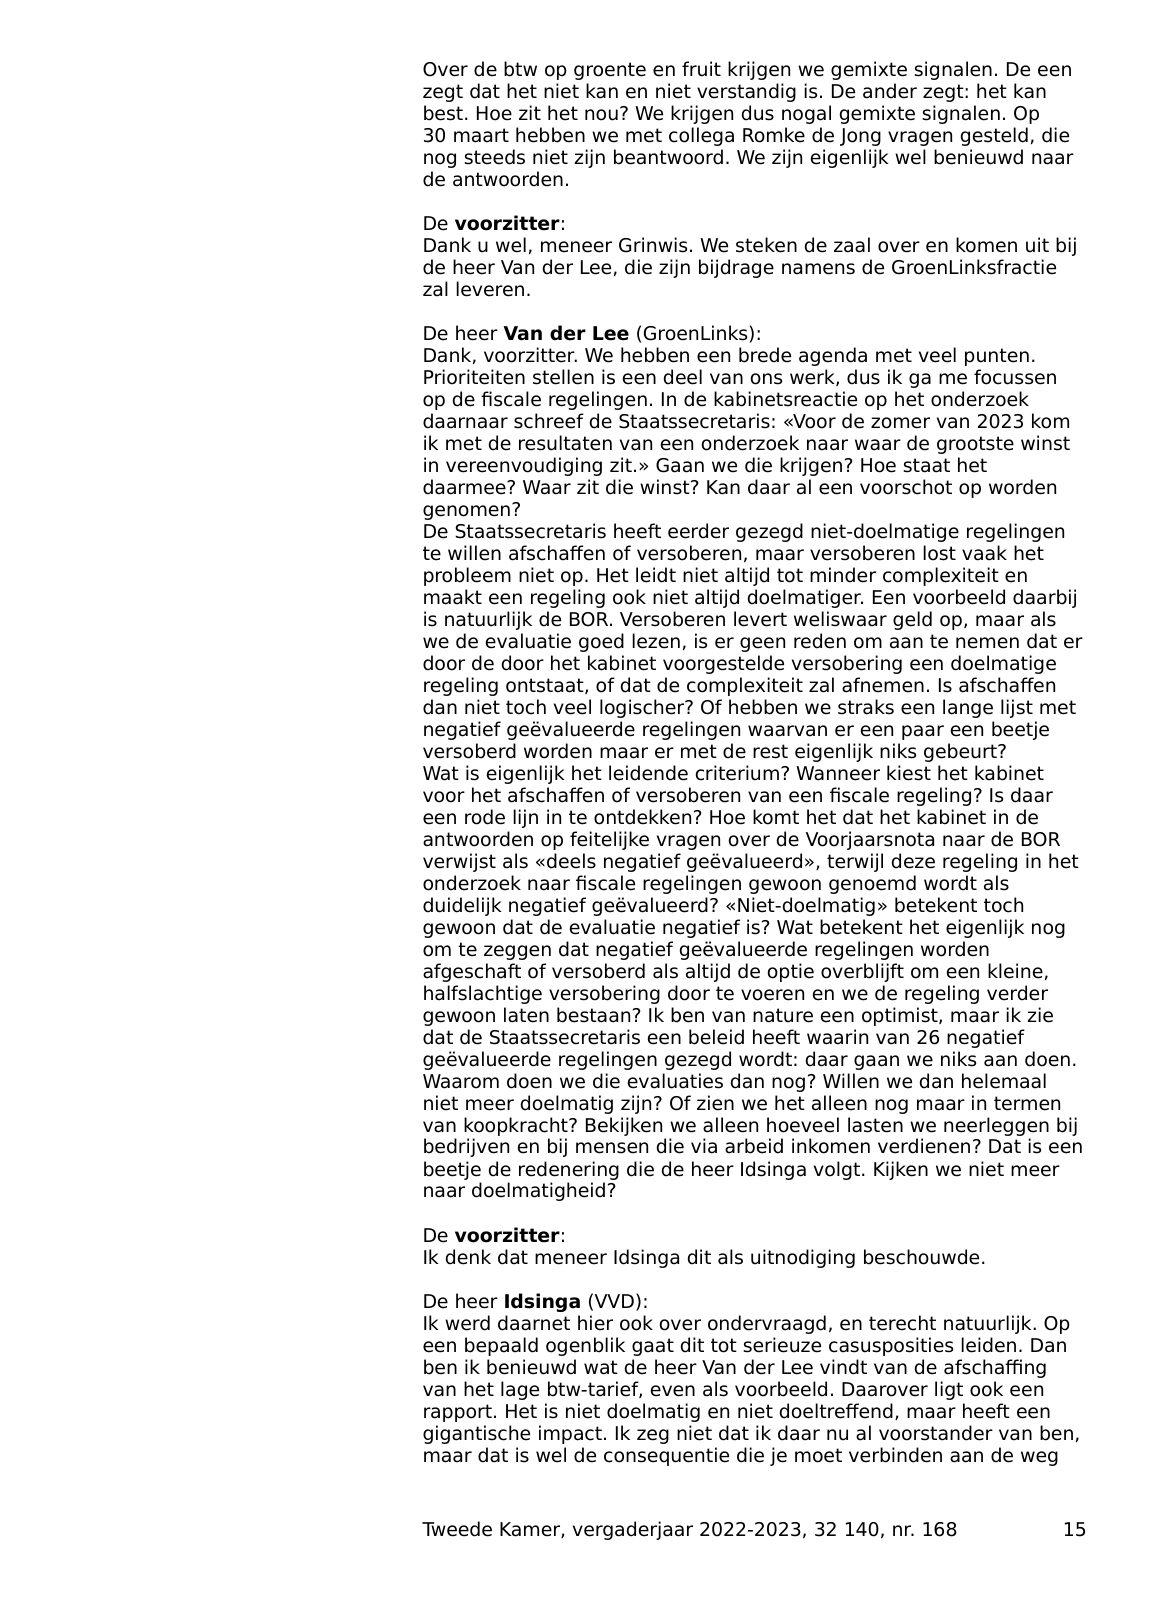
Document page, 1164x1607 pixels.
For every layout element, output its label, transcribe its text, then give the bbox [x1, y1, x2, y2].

text Dank u wel, meneer Grinwis. We steken de zaal over en komen uit bij de heer Van der Lee, die zijn bijdrage namens de GroenLinksfractie zal leveren. [422, 235, 1087, 301]
text Ik werd daarnet hier ook over ondervraagd, en terecht natuurlijk. Op een bepaald ogenblik gaat dit tot serieuze casusposities leiden. Dan ben ik benieuwd wat de heer Van der Lee vindt van de afschaffing van het lage btw-tarief, even als voorbeeld. Daarover ligt ook een rapport. Het is niet doelmatig en niet doeltreffend, maar heeft een gigantische impact. Ik zeg niet dat ik daar nu al voorstander van ben, maar dat is wel de consequentie die je moet verbinden aan de weg [422, 1313, 1087, 1467]
text De voorzitter: [422, 1224, 1087, 1247]
text De heer Van der Lee (GroenLinks): [422, 323, 1087, 345]
text Dank, voorzitter. We hebben een brede agenda met veel punten. Prioriteiten stellen is een deel van ons werk, dus ik ga me focussen op de fiscale regelingen. In de kabinetsreactie op het onderzoek daarnaar schreef de Staatssecretaris: «Voor de zomer van 2023 kom ik met de resultaten van een onderzoek naar waar de grootste winst in vereenvoudiging zit.» Gaan we die krijgen? Hoe staat het daarmee? Waar zit die winst? Kan daar al een voorschot op worden genomen? [422, 345, 1087, 521]
text Over de btw op groente en fruit krijgen we gemixte signalen. De een zegt dat het niet kan en niet verstandig is. De ander zegt: het kan best. Hoe zit het nou? We krijgen dus nogal gemixte signalen. Op 30 maart hebben we met collega Romke de Jong vragen gesteld, die nog steeds niet zijn beantwoord. We zijn eigenlijk wel benieuwd naar de antwoorden. [422, 59, 1087, 191]
text Ik denk dat meneer Idsinga dit als uitnodiging beschouwde. [422, 1247, 1087, 1268]
text De voorzitter: [422, 213, 1087, 235]
text De heer Idsinga (VVD): [422, 1291, 1087, 1313]
text Wat is eigenlijk het leidende criterium? Wanneer kiest het kabinet voor het afschaffen of versoberen van een fiscale regeling? Is daar een rode lijn in te ontdekken? Hoe komt het dat het kabinet in de antwoorden op feitelijke vragen over de Voorjaarsnota naar de BOR verwijst als «deels negatief geëvalueerd», terwijl deze regeling in het onderzoek naar fiscale regelingen gewoon genoemd wordt als duidelijk negatief geëvalueerd? «Niet-doelmatig» betekent toch gewoon dat de evaluatie negatief is? Wat betekent het eigenlijk nog om te zeggen dat negatief geëvalueerde regelingen worden afgeschaft of versoberd als altijd de optie overblijft om een kleine, halfslachtige versobering door te voeren en we de regeling verder gewoon laten bestaan? Ik ben van nature een optimist, maar ik zie dat de Staatssecretaris een beleid heeft waarin van 26 negatief geëvalueerde regelingen gezegd wordt: daar gaan we niks aan doen. Waarom doen we die evaluaties dan nog? Willen we dan helemaal niet meer doelmatig zijn? Of zien we het alleen nog maar in termen van koopkracht? Bekijken we alleen hoeveel lasten we neerleggen bij bedrijven en bij mensen die via arbeid inkomen verdienen? Dat is een beetje de redenering die de heer Idsinga volgt. Kijken we niet meer naar doelmatigheid? [422, 763, 1087, 1202]
text De Staatssecretaris heeft eerder gezegd niet-doelmatige regelingen te willen afschaffen of versoberen, maar versoberen lost vaak het probleem niet op. Het leidt niet altijd tot minder complexiteit en maakt een regeling ook niet altijd doelmatiger. Een voorbeeld daarbij is natuurlijk de BOR. Versoberen levert weliswaar geld op, maar als we de evaluatie goed lezen, is er geen reden om aan te nemen dat er door de door het kabinet voorgestelde versobering een doelmatige regeling ontstaat, of dat de complexiteit zal afnemen. Is afschaffen dan niet toch veel logischer? Of hebben we straks een lange lijst met negatief geëvalueerde regelingen waarvan er een paar een beetje versoberd worden maar er met de rest eigenlijk niks gebeurt? [422, 521, 1087, 763]
